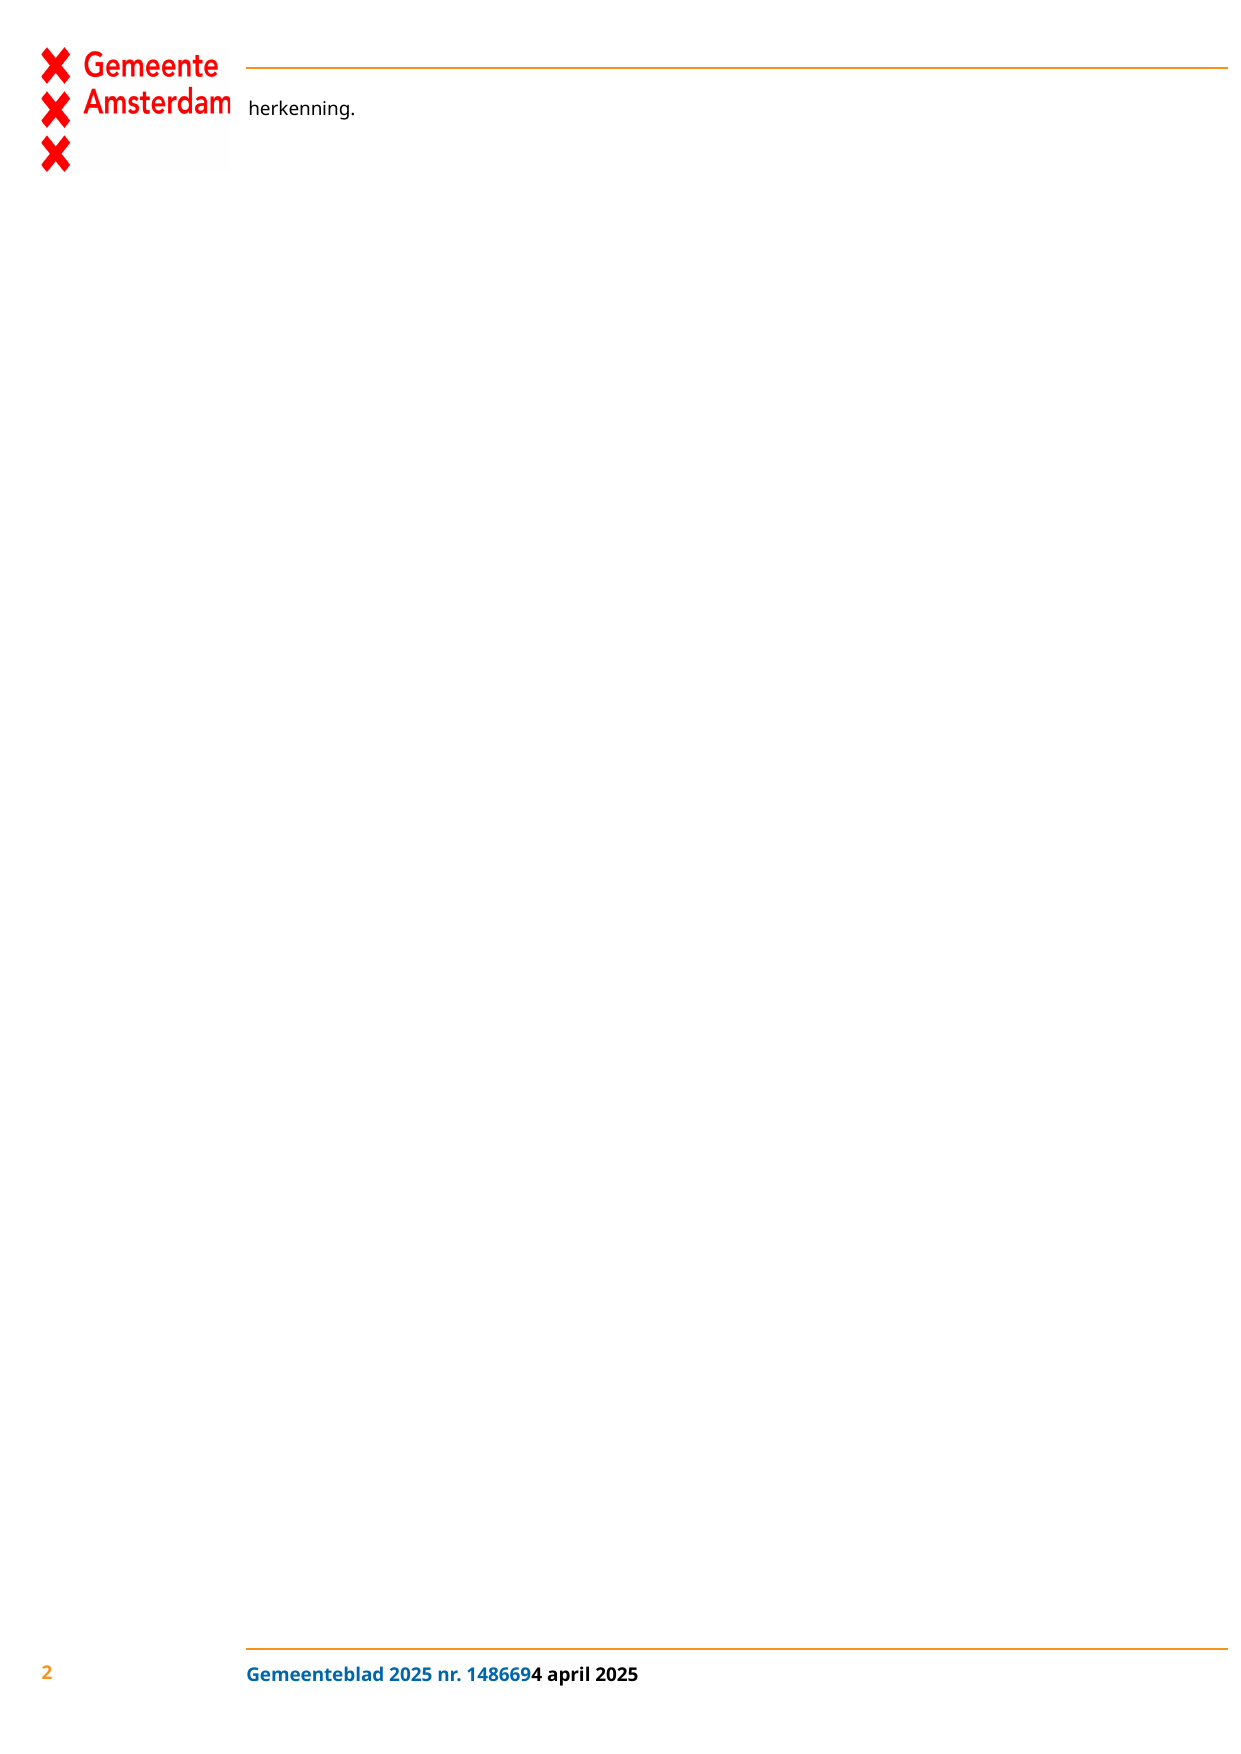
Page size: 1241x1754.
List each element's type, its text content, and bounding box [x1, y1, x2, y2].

picture [41, 47, 231, 172]
text herkenning. [248, 95, 1152, 121]
